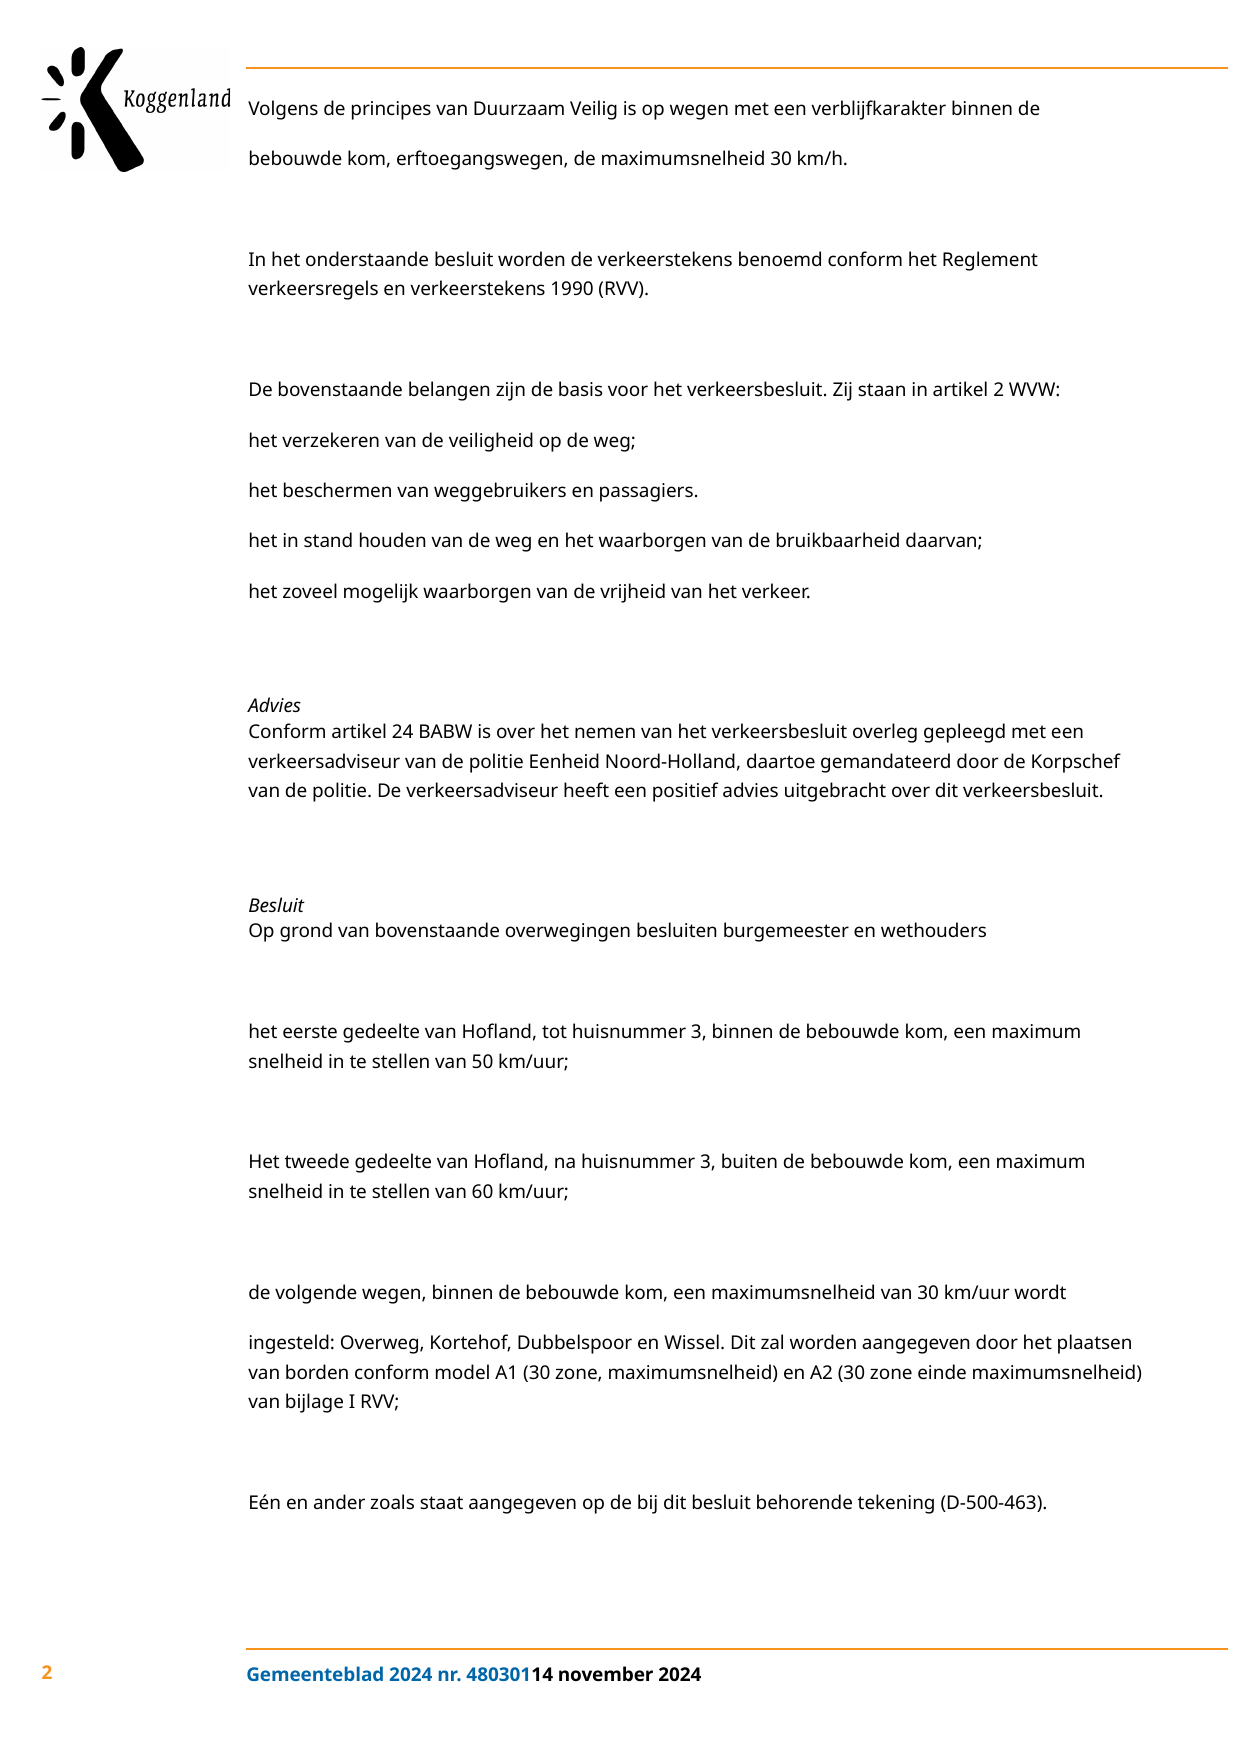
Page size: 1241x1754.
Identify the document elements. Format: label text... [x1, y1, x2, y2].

text het beschermen van weggebruikers en passagiers. [248, 477, 1152, 503]
text het eerste gedeelte van Hofland, tot huisnummer 3, binnen de bebouwde kom, een maximum snelheid in te stellen van 50 km/uur; [248, 1018, 1152, 1074]
text ingesteld: Overweg, Kortehof, Dubbelspoor en Wissel. Dit zal worden aangegeven door het plaatsen van borden conform model A1 (30 zone, maximumsnelheid) en A2 (30 zone einde maximumsnelheid) van bijlage I RVV; [248, 1329, 1152, 1414]
text het in stand houden van de weg en het waarborgen van de bruikbaarheid daarvan; [248, 528, 1152, 553]
text Conform artikel 24 BABW is over het nemen van het verkeersbesluit overleg gepleegd met een verkeersadviseur van de politie Eenheid Noord-Holland, daartoe gemandateerd door de Korpschef van de politie. De verkeersadviseur heeft een positief advies uitgebracht over dit verkeersbesluit. [248, 718, 1152, 803]
text de volgende wegen, binnen de bebouwde kom, een maximumsnelheid van 30 km/uur wordt [248, 1279, 1152, 1305]
text Advies [248, 692, 1152, 718]
text Eén en ander zoals staat aangegeven op de bij dit besluit behorende tekening (D-500-463). [248, 1489, 1152, 1515]
text Op grond van bovenstaande overwegingen besluiten burgemeester en wethouders [248, 917, 1152, 943]
text De bovenstaande belangen zijn de basis voor het verkeersbesluit. Zij staan in artikel 2 WVW: [248, 376, 1152, 402]
text het zoveel mogelijk waarborgen van de vrijheid van het verkeer. [248, 578, 1152, 604]
text Volgens de principes van Duurzaam Veilig is op wegen met een verblijfkarakter binnen de [248, 95, 1152, 121]
text Het tweede gedeelte van Hofland, na huisnummer 3, buiten de bebouwde kom, een maximum snelheid in te stellen van 60 km/uur; [248, 1149, 1152, 1204]
text In het onderstaande besluit worden de verkeerstekens benoemd conform het Reglement verkeersregels en verkeerstekens 1990 (RVV). [248, 246, 1152, 301]
picture [41, 47, 231, 172]
text het verzekeren van de veiligheid op de weg; [248, 427, 1152, 453]
text Besluit [248, 892, 1152, 917]
text bebouwde kom, erftoegangswegen, de maximumsnelheid 30 km/h. [248, 145, 1152, 171]
